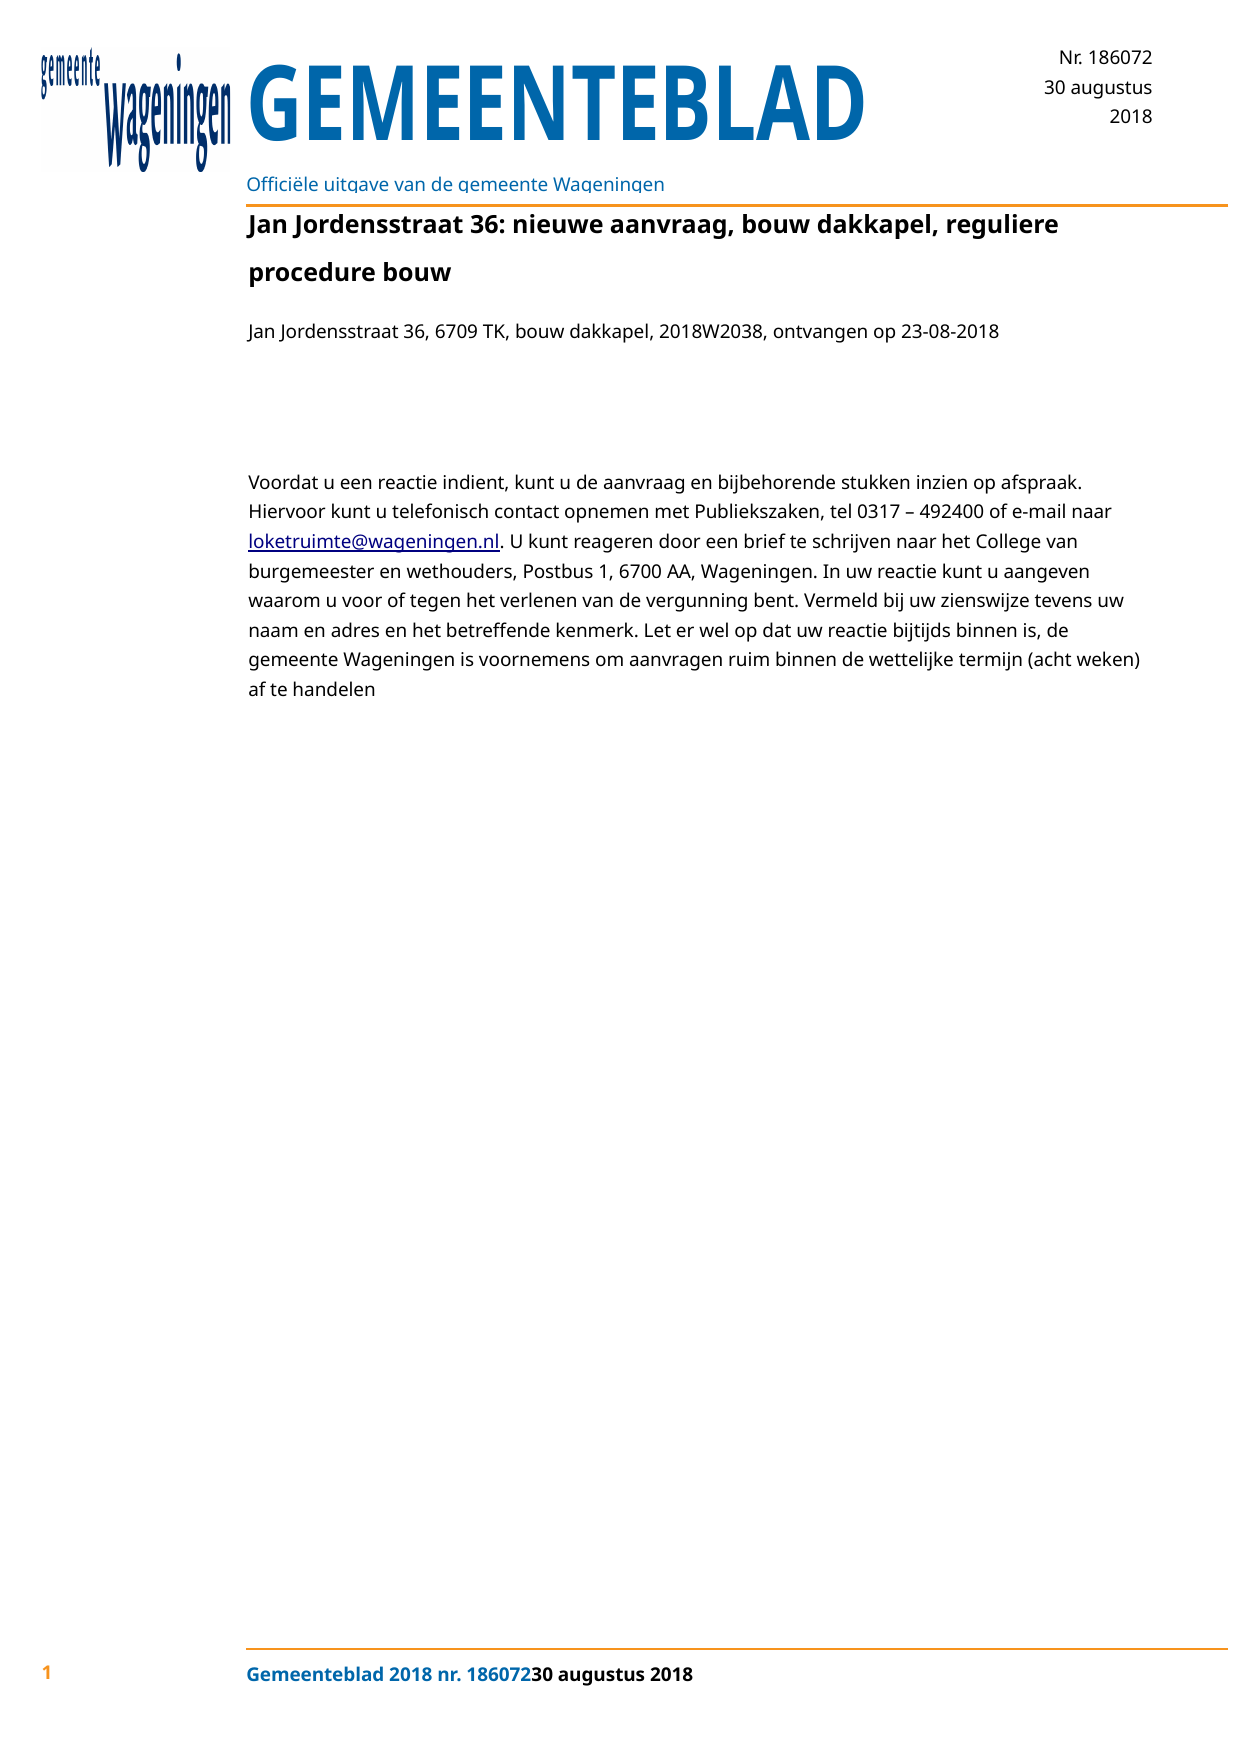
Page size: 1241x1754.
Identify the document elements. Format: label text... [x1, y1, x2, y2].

text Voordat u een reactie indient, kunt u de aanvraag en bijbehorende stukken inzien op afspraak. Hiervoor kunt u telefonisch contact opnemen met Publiekszaken, tel 0317 – 492400 of e-mail naar loketruimte@wageningen.nl. U kunt reageren door een brief te schrijven naar het College van burgemeester en wethouders, Postbus 1, 6700 AA, Wageningen. In uw reactie kunt u aangeven waarom u voor of tegen het verlenen van de vergunning bent. Vermeld bij uw zienswijze tevens uw naam en adres en het betreffende kenmerk. Let er wel op dat uw reactie bijtijds binnen is, de gemeente Wageningen is voornemens om aanvragen ruim binnen de wettelijke termijn (acht weken) af te handelen [248, 469, 1152, 702]
text Jan Jordensstraat 36, 6709 TK, bouw dakkapel, 2018W2038, ontvangen op 23-08-2018 [248, 318, 1152, 344]
picture [41, 47, 231, 172]
text Jan Jordensstraat 36: nieuwe aanvraag, bouw dakkapel, reguliere procedure bouw [248, 207, 1152, 288]
